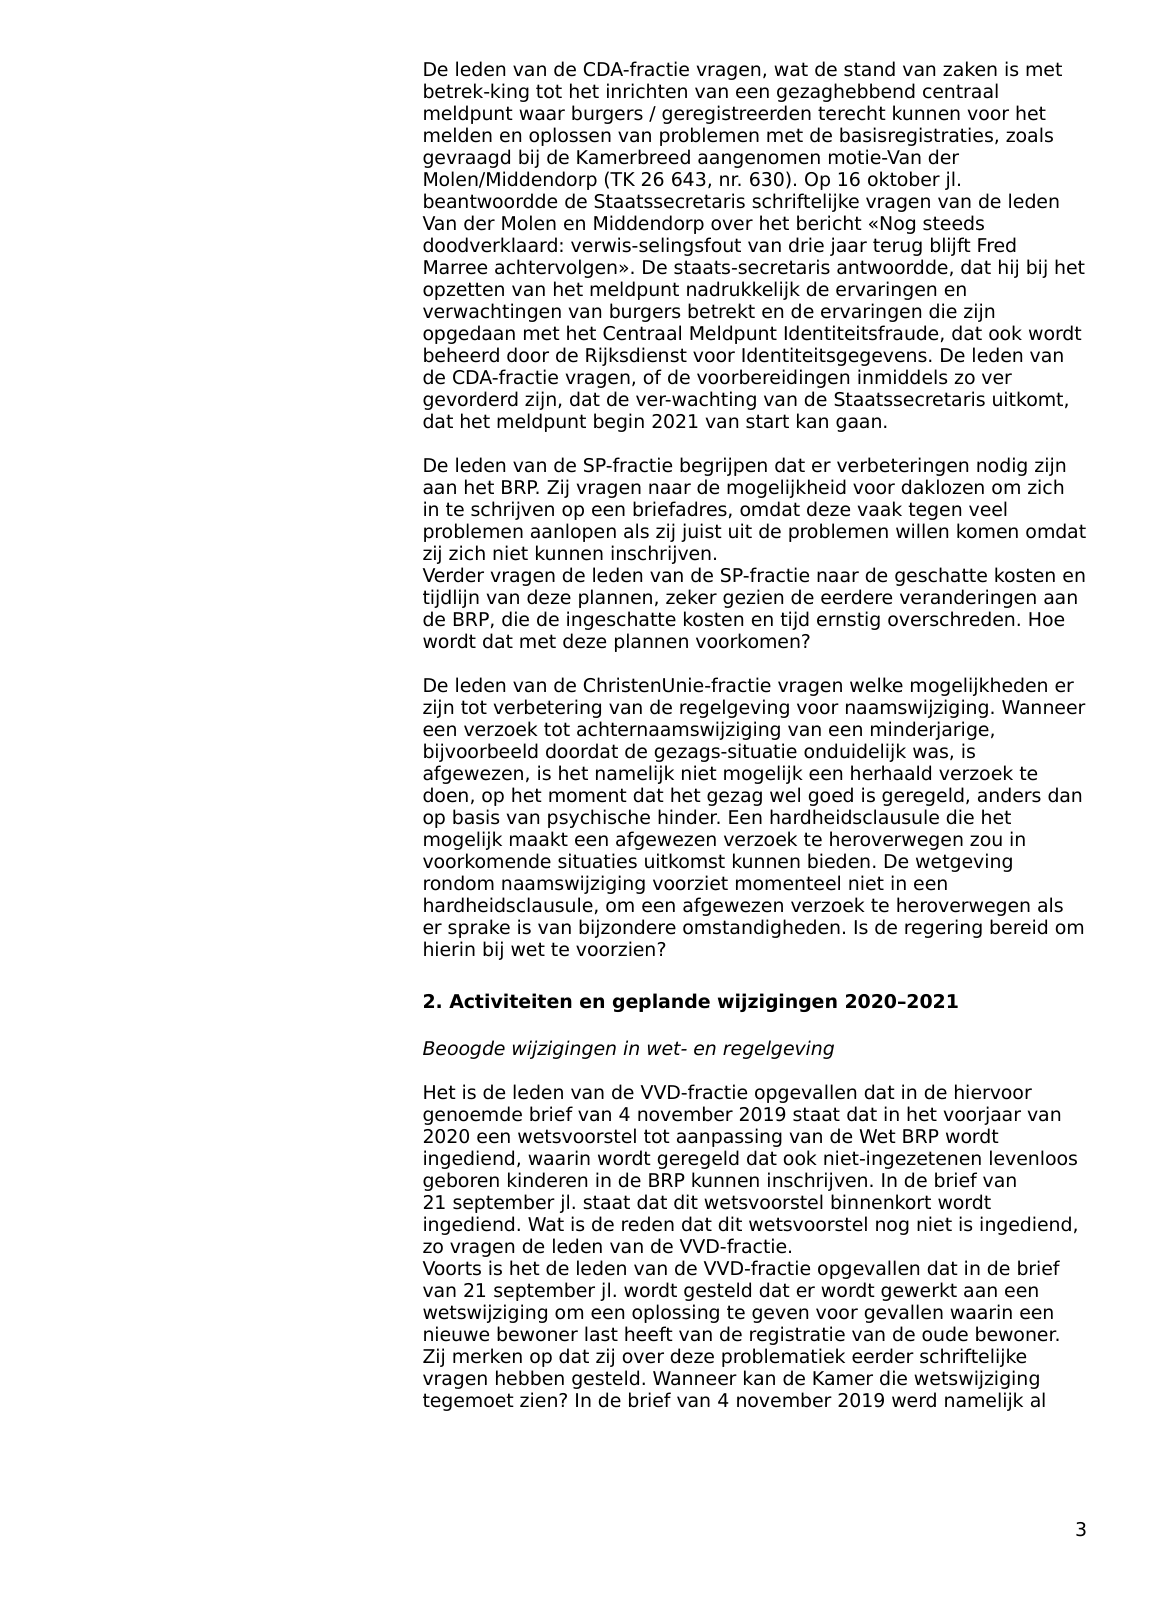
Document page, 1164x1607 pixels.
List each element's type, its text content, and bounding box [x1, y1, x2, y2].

text Verder vragen de leden van de SP-fractie naar de geschatte kosten en tijdlijn van deze plannen, zeker gezien de eerdere veranderingen aan de BRP, die de ingeschatte kosten en tijd ernstig overschreden. Hoe wordt dat met deze plannen voorkomen? [422, 565, 1087, 653]
text De leden van de CDA-fractie vragen, wat de stand van zaken is met betrek-king tot het inrichten van een gezaghebbend centraal meldpunt waar burgers / geregistreerden terecht kunnen voor het melden en oplossen van problemen met de basisregistraties, zoals gevraagd bij de Kamerbreed aangenomen motie-Van der Molen/Middendorp (TK 26 643, nr. 630). Op 16 oktober jl. beantwoordde de Staatssecretaris schriftelijke vragen van de leden Van der Molen en Middendorp over het bericht «Nog steeds doodverklaard: verwis-selingsfout van drie jaar terug blijft Fred Marree achtervolgen». De staats-secretaris antwoordde, dat hij bij het opzetten van het meldpunt nadrukkelijk de ervaringen en verwachtingen van burgers betrekt en de ervaringen die zijn opgedaan met het Centraal Meldpunt Identiteitsfraude, dat ook wordt beheerd door de Rijksdienst voor Identiteitsgegevens. De leden van de CDA-fractie vragen, of de voorbereidingen inmiddels zo ver gevorderd zijn, dat de ver-wachting van de Staatssecretaris uitkomt, dat het meldpunt begin 2021 van start kan gaan. [422, 59, 1087, 433]
subtitle Beoogde wijzigingen in wet- en regelgeving [422, 1038, 1087, 1059]
text De leden van de ChristenUnie-fractie vragen welke mogelijkheden er zijn tot verbetering van de regelgeving voor naamswijziging. Wanneer een verzoek tot achternaamswijziging van een minderjarige, bijvoorbeeld doordat de gezags-situatie onduidelijk was, is afgewezen, is het namelijk niet mogelijk een herhaald verzoek te doen, op het moment dat het gezag wel goed is geregeld, anders dan op basis van psychische hinder. Een hardheidsclausule die het mogelijk maakt een afgewezen verzoek te heroverwegen zou in voorkomende situaties uitkomst kunnen bieden. De wetgeving rondom naamswijziging voorziet momenteel niet in een hardheidsclausule, om een afgewezen verzoek te heroverwegen als er sprake is van bijzondere omstandigheden. Is de regering bereid om hierin bij wet te voorzien? [422, 675, 1087, 961]
subtitle 2. Activiteiten en geplande wijzigingen 2020–2021 [422, 991, 1087, 1013]
text De leden van de SP-fractie begrijpen dat er verbeteringen nodig zijn aan het BRP. Zij vragen naar de mogelijkheid voor daklozen om zich in te schrijven op een briefadres, omdat deze vaak tegen veel problemen aanlopen als zij juist uit de problemen willen komen omdat zij zich niet kunnen inschrijven. [422, 455, 1087, 565]
text Het is de leden van de VVD-fractie opgevallen dat in de hiervoor genoemde brief van 4 november 2019 staat dat in het voorjaar van 2020 een wetsvoorstel tot aanpassing van de Wet BRP wordt ingediend, waarin wordt geregeld dat ook niet-ingezetenen levenloos geboren kinderen in de BRP kunnen inschrijven. In de brief van 21 september jl. staat dat dit wetsvoorstel binnenkort wordt ingediend. Wat is de reden dat dit wetsvoorstel nog niet is ingediend, zo vragen de leden van de VVD-fractie. [422, 1082, 1087, 1258]
text Voorts is het de leden van de VVD-fractie opgevallen dat in de brief van 21 september jl. wordt gesteld dat er wordt gewerkt aan een wetswijziging om een oplossing te geven voor gevallen waarin een nieuwe bewoner last heeft van de registratie van de oude bewoner. Zij merken op dat zij over deze problematiek eerder schriftelijke vragen hebben gesteld. Wanneer kan de Kamer die wetswijziging tegemoet zien? In de brief van 4 november 2019 werd namelijk al [422, 1258, 1087, 1411]
